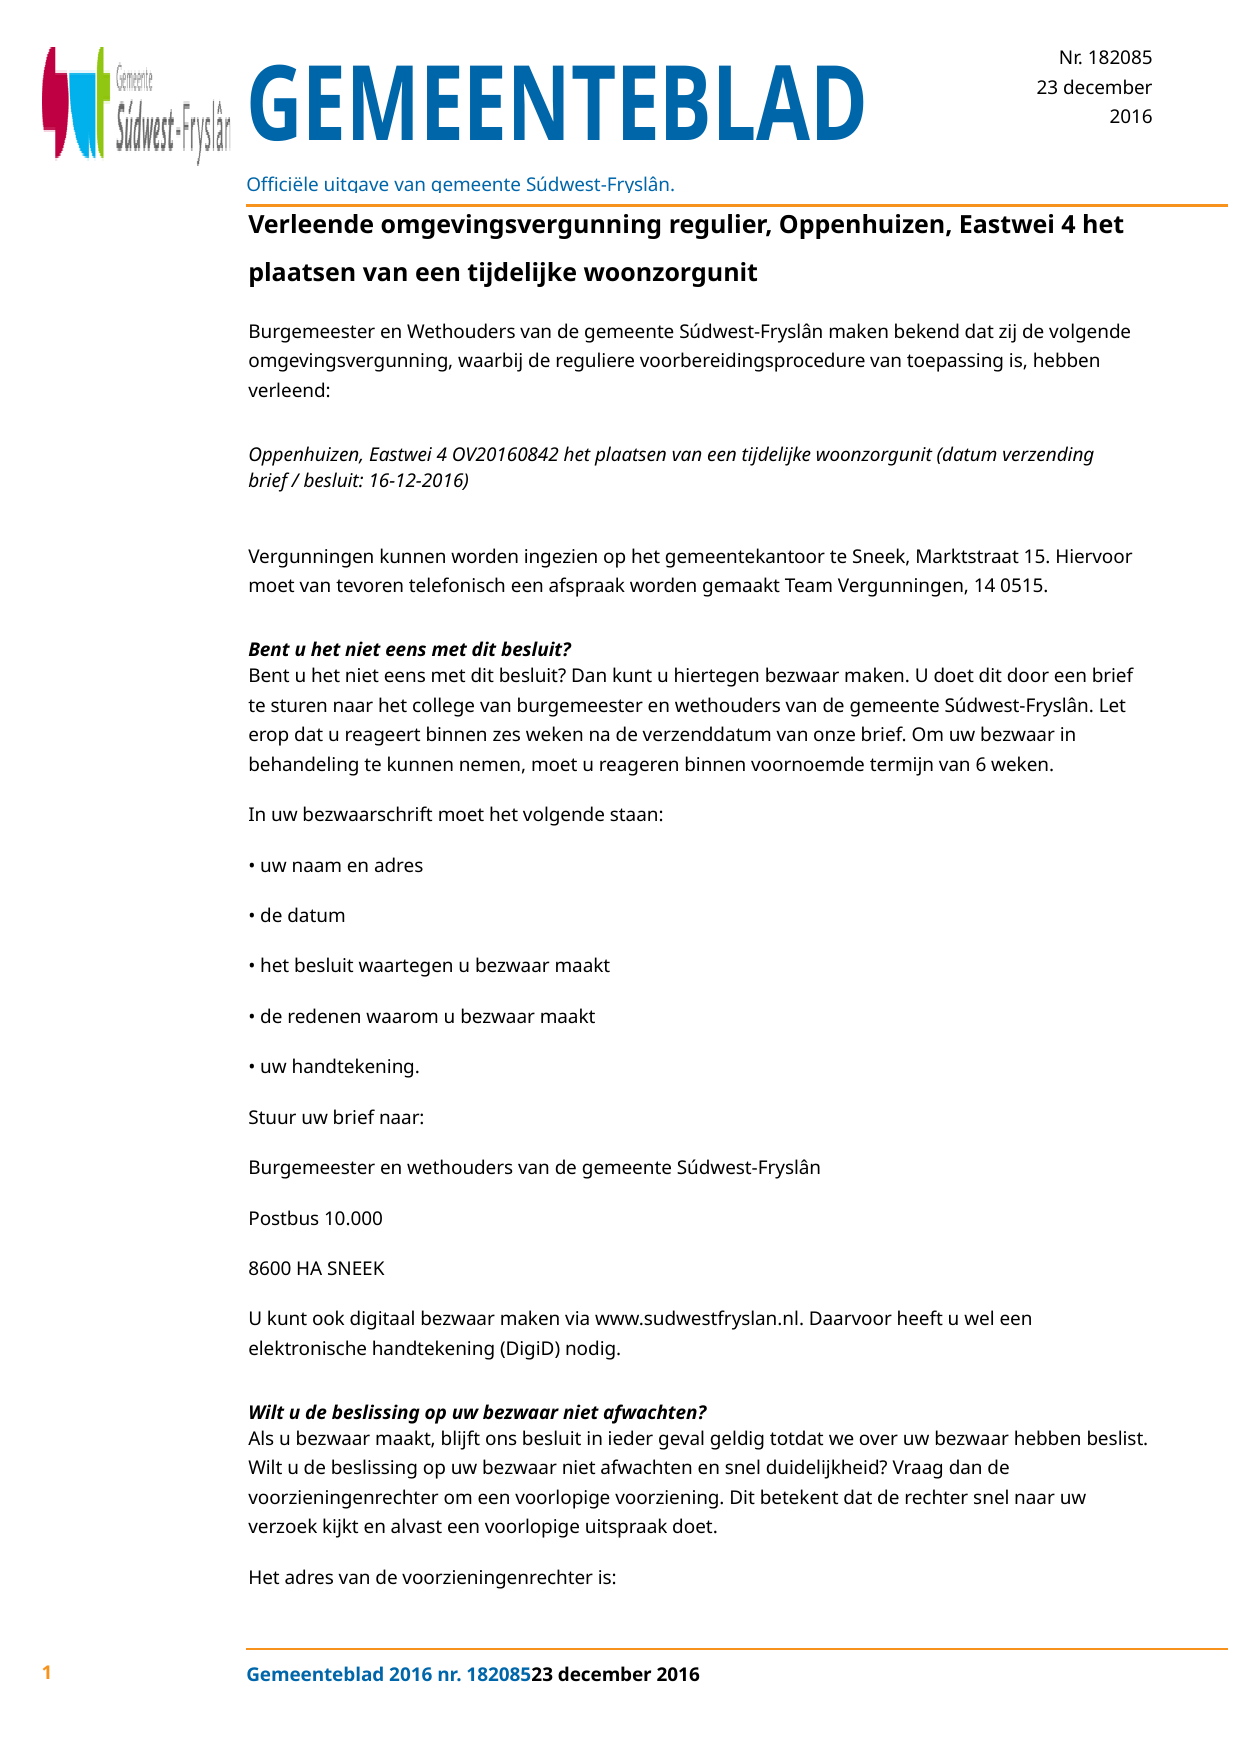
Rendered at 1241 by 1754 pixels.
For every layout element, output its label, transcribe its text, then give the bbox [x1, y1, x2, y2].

text • het besluit waartegen u bezwaar maakt [248, 953, 1152, 978]
text Bent u het niet eens met dit besluit? Dan kunt u hiertegen bezwaar maken. U doet dit door een brief te sturen naar het college van burgemeester en wethouders van de gemeente Súdwest-Fryslân. Let erop dat u reageert binnen zes weken na de verzenddatum van onze brief. Om uw bezwaar in behandeling te kunnen nemen, moet u reageren binnen voornoemde termijn van 6 weken. [248, 662, 1152, 777]
text U kunt ook digitaal bezwaar maken via www.sudwestfryslan.nl. Daarvoor heeft u wel een elektronische handtekening (DigiD) nodig. [248, 1306, 1152, 1361]
text Oppenhuizen, Eastwei 4 OV20160842 het plaatsen van een tijdelijke woonzorgunit (datum verzending brief / besluit: 16-12-2016) [248, 441, 1152, 492]
text Burgemeester en wethouders van de gemeente Súdwest-Fryslân [248, 1154, 1152, 1180]
text Postbus 10.000 [248, 1205, 1152, 1230]
text Bent u het niet eens met dit besluit? [248, 636, 1152, 662]
text Vergunningen kunnen worden ingezien op het gemeentekantoor te Sneek, Marktstraat 15. Hiervoor moet van tevoren telefonisch een afspraak worden gemaakt Team Vergunningen, 14 0515. [248, 543, 1152, 598]
text Wilt u de beslissing op uw bezwaar niet afwachten? [248, 1399, 1152, 1425]
text Stuur uw brief naar: [248, 1104, 1152, 1129]
text Als u bezwaar maakt, blijft ons besluit in ieder geval geldig totdat we over uw bezwaar hebben beslist. Wilt u de beslissing op uw bezwaar niet afwachten en snel duidelijkheid? Vraag dan de voorzieningenrechter om een voorlopige voorziening. Dit betekent dat de rechter snel naar uw verzoek kijkt en alvast een voorlopige uitspraak doet. [248, 1425, 1152, 1539]
picture [41, 47, 231, 172]
text In uw bezwaarschrift moet het volgende staan: [248, 801, 1152, 827]
text • de datum [248, 902, 1152, 928]
text • uw handtekening. [248, 1053, 1152, 1079]
text Verleende omgevingsvergunning regulier, Oppenhuizen, Eastwei 4 het plaatsen van een tijdelijke woonzorgunit [248, 207, 1152, 288]
text 8600 HA SNEEK [248, 1255, 1152, 1281]
text Het adres van de voorzieningenrechter is: [248, 1564, 1152, 1590]
text Burgemeester en Wethouders van de gemeente Súdwest-Fryslân maken bekend dat zij de volgende omgevingsvergunning, waarbij de reguliere voorbereidingsprocedure van toepassing is, hebben verleend: [248, 318, 1152, 403]
text • uw naam en adres [248, 852, 1152, 877]
text • de redenen waarom u bezwaar maakt [248, 1003, 1152, 1029]
